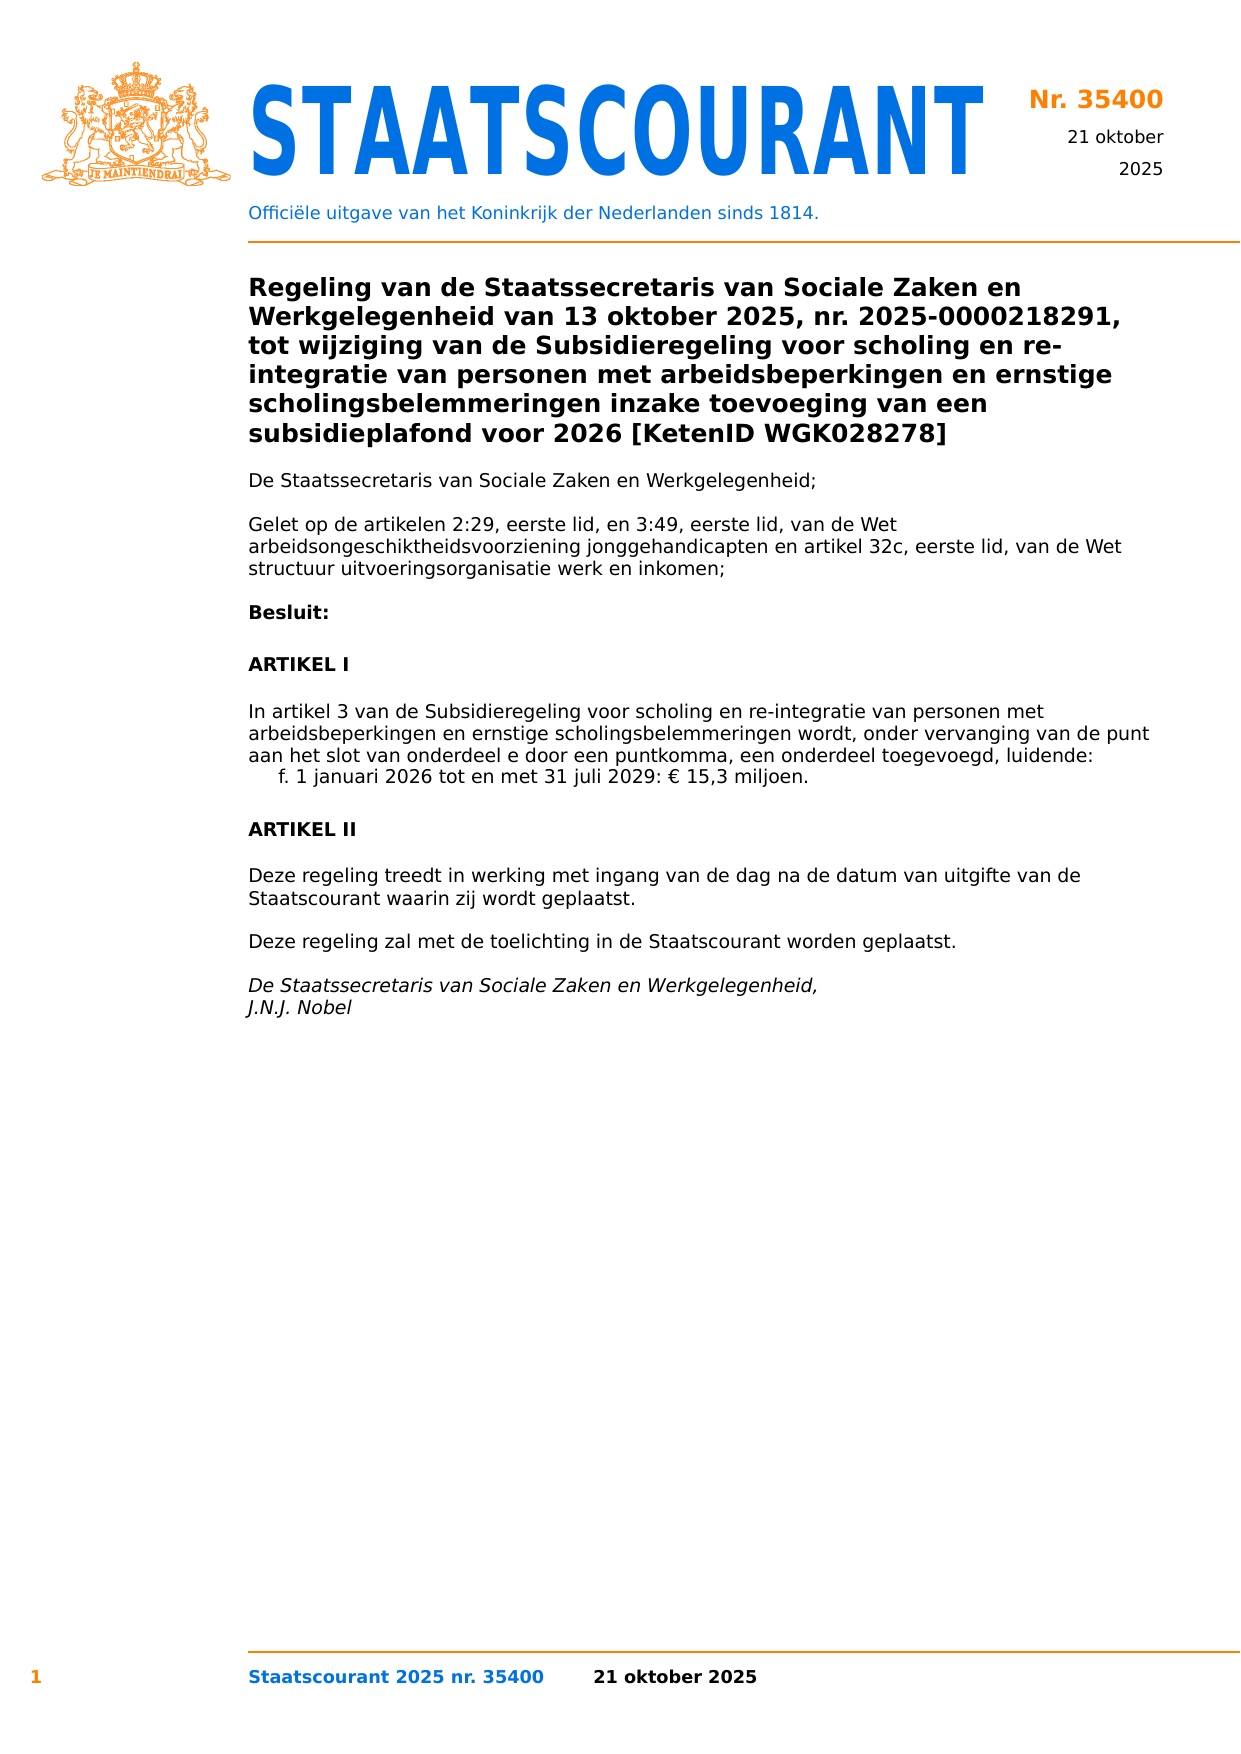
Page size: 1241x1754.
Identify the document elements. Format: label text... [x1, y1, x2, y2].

table_cell Officiële uitgave van het Koninkrijk der Nederlanden sinds 1814. [248, 203, 1240, 241]
text De Staatssecretaris van Sociale Zaken en Werkgelegenheid, J.N.J. Nobel [248, 975, 1163, 1019]
text Deze regeling zal met de toelichting in de Staatscourant worden geplaatst. [248, 931, 1163, 953]
table_cell 2025 [998, 153, 1240, 203]
text De Staatssecretaris van Sociale Zaken en Werkgelegenheid; [248, 470, 1163, 492]
text In artikel 3 van de Subsidieregeling voor scholing en re-integratie van personen met arbeidsbeperkingen en ernstige scholingsbelemmeringen wordt, onder vervanging van de punt aan het slot van onderdeel e door een puntkomma, een onderdeel toegevoegd, luidende: [248, 701, 1163, 766]
table_cell 21 oktober [998, 121, 1240, 153]
text Deze regeling treedt in werking met ingang van de dag na de datum van uitgifte van de Staatscourant waarin zij wordt geplaatst. [248, 865, 1163, 909]
text Besluit: [248, 602, 1163, 623]
subtitle ARTIKEL II [248, 818, 1163, 840]
table_header [25, 62, 248, 241]
subtitle Regeling van de Staatssecretaris van Sociale Zaken en Werkgelegenheid van 13 oktober 2025, nr. 2025-0000218291, tot wijziging van de Subsidieregeling voor scholing en re-integratie van personen met arbeidsbeperkingen en ernstige scholingsbelemmeringen inzake toevoeging van een subsidieplafond voor 2026 [KetenID WGK028278] [248, 273, 1163, 448]
subtitle ARTIKEL I [248, 653, 1163, 676]
text Gelet op de artikelen 2:29, eerste lid, en 3:49, eerste lid, van de Wet arbeidsongeschiktheidsvoorziening jonggehandicapten en artikel 32c, eerste lid, van de Wet structuur uitvoeringsorganisatie werk en inkomen; [248, 514, 1163, 580]
table_header STAATSCOURANT [248, 62, 998, 203]
picture [41, 62, 231, 186]
table_header Nr. 35400 [998, 62, 1240, 121]
text f. 1 januari 2026 tot en met 31 juli 2029: € 15,3 miljoen. [278, 766, 1163, 788]
